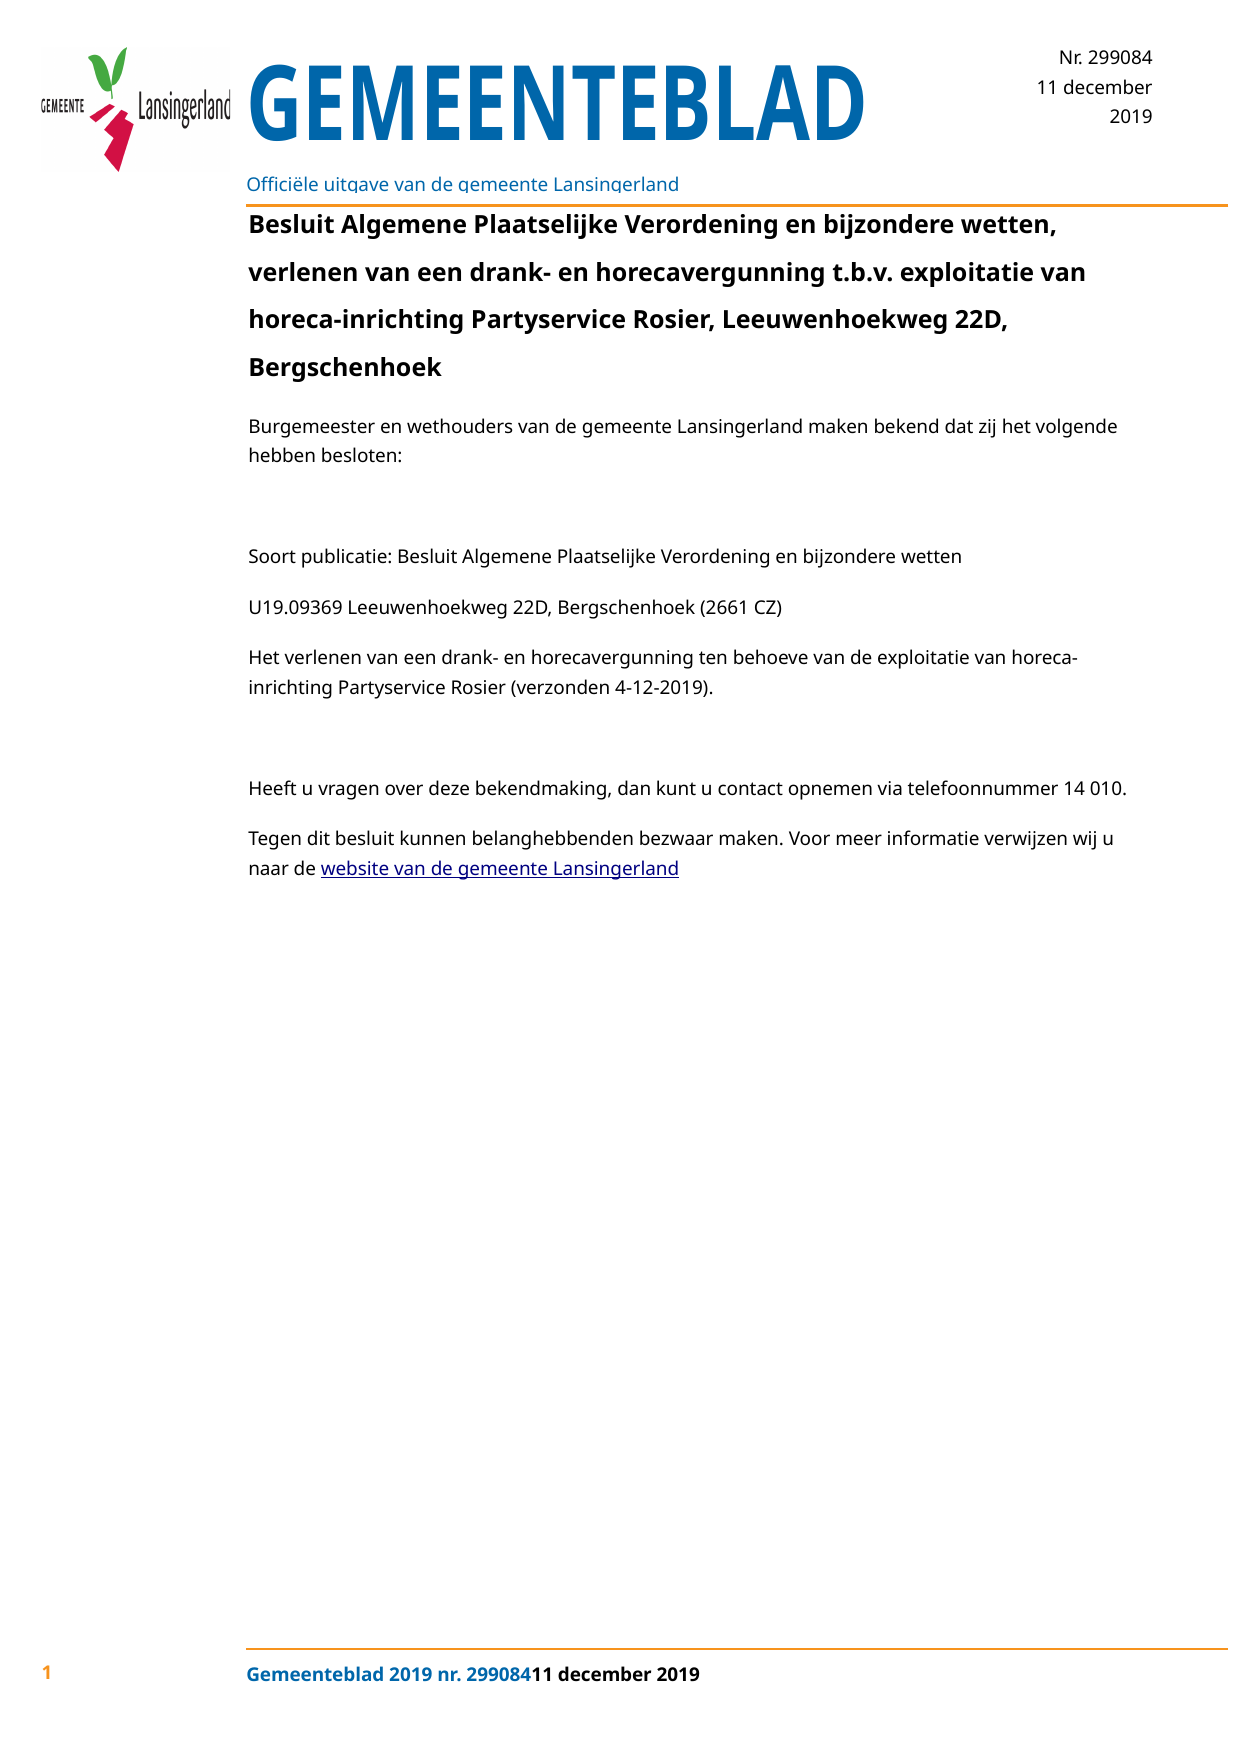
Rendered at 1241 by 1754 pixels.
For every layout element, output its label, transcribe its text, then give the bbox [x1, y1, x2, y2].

text Heeft u vragen over deze bekendmaking, dan kunt u contact opnemen via telefoonnummer 14 010. [248, 775, 1152, 801]
text U19.09369 Leeuwenhoekweg 22D, Bergschenhoek (2661 CZ) [248, 594, 1152, 620]
text Soort publicatie: Besluit Algemene Plaatselijke Verordening en bijzondere wetten [248, 543, 1152, 569]
text Tegen dit besluit kunnen belanghebbenden bezwaar maken. Voor meer informatie verwijzen wij u naar de website van de gemeente Lansingerland [248, 825, 1152, 881]
text Het verlenen van een drank- en horecavergunning ten behoeve van de exploitatie van horeca-inrichting Partyservice Rosier (verzonden 4-12-2019). [248, 644, 1152, 700]
text Besluit Algemene Plaatselijke Verordening en bijzondere wetten, verlenen van een drank- en horecavergunning t.b.v. exploitatie van horeca-inrichting Partyservice Rosier, Leeuwenhoekweg 22D, Bergschenhoek [248, 207, 1152, 384]
text Burgemeester en wethouders van de gemeente Lansingerland maken bekend dat zij het volgende hebben besloten: [248, 413, 1152, 468]
picture [41, 47, 231, 172]
